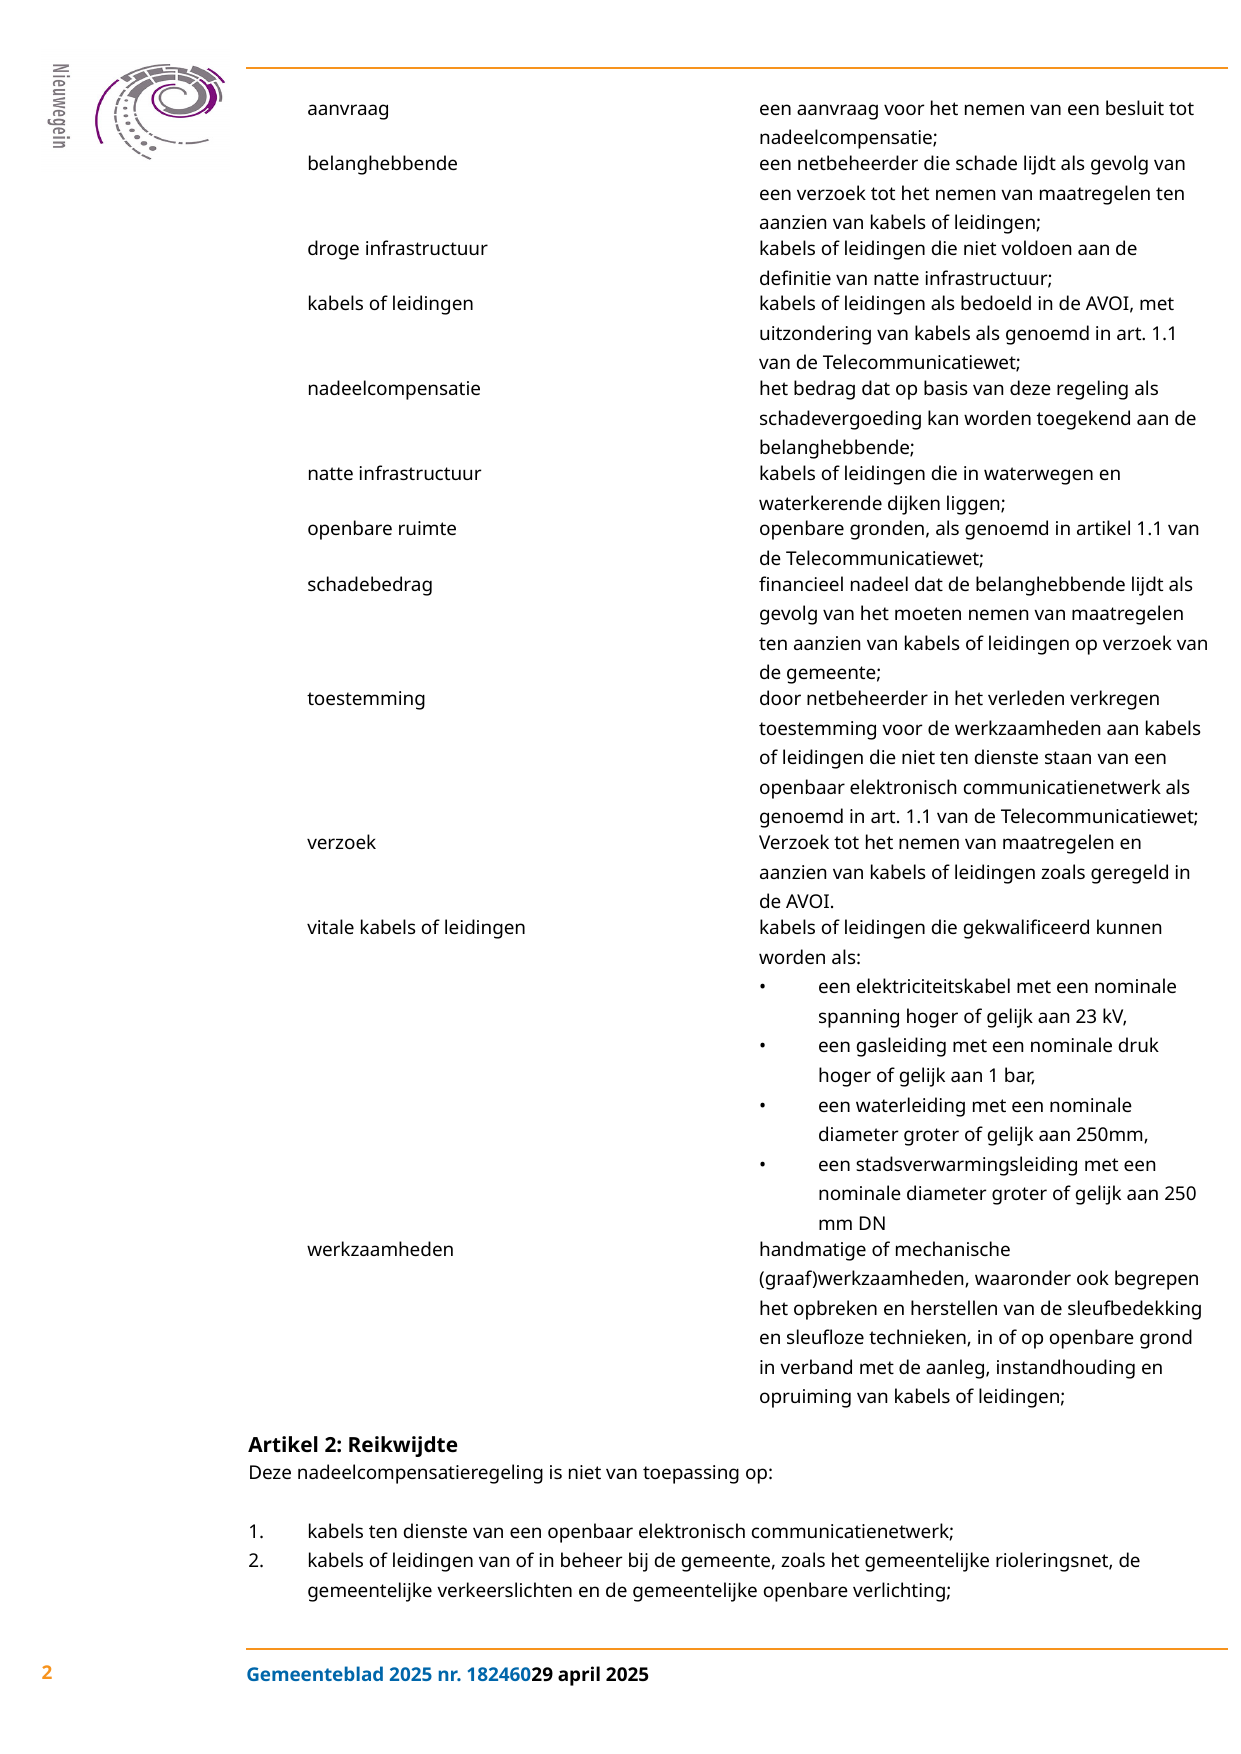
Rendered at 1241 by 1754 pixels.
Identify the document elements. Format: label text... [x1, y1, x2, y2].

table_cell schadebedrag [307, 571, 759, 685]
table_cell kabels of leidingen die in waterwegen en waterkerende dijken liggen; [759, 460, 1211, 516]
table_cell financieel nadeel dat de belanghebbende lijdt als gevolg van het moeten nemen van maatregelen ten aanzien van kabels of leidingen op verzoek van de gemeente; [759, 571, 1211, 685]
table_cell het bedrag dat op basis van deze regeling als schadevergoeding kan worden toegekend aan de belanghebbende; [759, 375, 1211, 460]
table_header aanvraag [307, 95, 759, 150]
table_cell openbare gronden, als genoemd in artikel 1.1 van de Telecommunicatiewet; [759, 516, 1211, 571]
picture [41, 47, 231, 172]
table_cell kabels of leidingen die gekwalificeerd kunnen worden als: een elektriciteitskabel met een nominale spanning hoger of gelijk aan 23 kV, een gasleiding met een nominale druk hoger of gelijk aan 1 bar, een waterleiding met een nominale diameter groter of gelijk aan 250mm, een stadsverwarmingsleiding met een nominale diameter groter of gelijk aan 250 mm DN [759, 914, 1211, 1236]
table_cell vitale kabels of leidingen [307, 914, 759, 1236]
table_cell Verzoek tot het nemen van maatregelen en aanzien van kabels of leidingen zoals geregeld in de AVOI. [759, 829, 1211, 914]
list kabels ten dienste van een openbaar elektronisch communicatienetwerk; [248, 1518, 1152, 1544]
table_cell kabels of leidingen [307, 290, 759, 375]
table_cell door netbeheerder in het verleden verkregen toestemming voor de werkzaamheden aan kabels of leidingen die niet ten dienste staan van een openbaar elektronisch communicatienetwerk als genoemd in art. 1.1 van de Telecommunicatiewet; [759, 685, 1211, 829]
table_cell nadeelcompensatie [307, 375, 759, 460]
table_cell kabels of leidingen die niet voldoen aan de definitie van natte infrastructuur; [759, 235, 1211, 290]
table_cell toestemming [307, 685, 759, 829]
table_header een aanvraag voor het nemen van een besluit tot nadeelcompensatie; [759, 95, 1211, 150]
table_cell kabels of leidingen als bedoeld in de AVOI, met uitzondering van kabels als genoemd in art. 1.1 van de Telecommunicatiewet; [759, 290, 1211, 375]
table_cell verzoek [307, 829, 759, 914]
table_cell een netbeheerder die schade lijdt als gevolg van een verzoek tot het nemen van maatregelen ten aanzien van kabels of leidingen; [759, 150, 1211, 235]
list kabels of leidingen van of in beheer bij de gemeente, zoals het gemeentelijke rioleringsnet, de gemeentelijke verkeerslichten en de gemeentelijke openbare verlichting; [248, 1548, 1152, 1603]
table_cell handmatige of mechanische (graaf)werkzaamheden, waaronder ook begrepen het opbreken en herstellen van de sleufbedekking en sleufloze technieken, in of op openbare grond in verband met de aanleg, instandhouding en opruiming van kabels of leidingen; [759, 1236, 1211, 1409]
text Artikel 2: Reikwijdte [248, 1430, 1152, 1459]
table_cell werkzaamheden [307, 1236, 759, 1409]
table_cell belanghebbende [307, 150, 759, 235]
table_cell openbare ruimte [307, 516, 759, 571]
text Deze nadeelcompensatieregeling is niet van toepassing op: [248, 1459, 1152, 1484]
table_cell natte infrastructuur [307, 460, 759, 516]
table_cell droge infrastructuur [307, 235, 759, 290]
